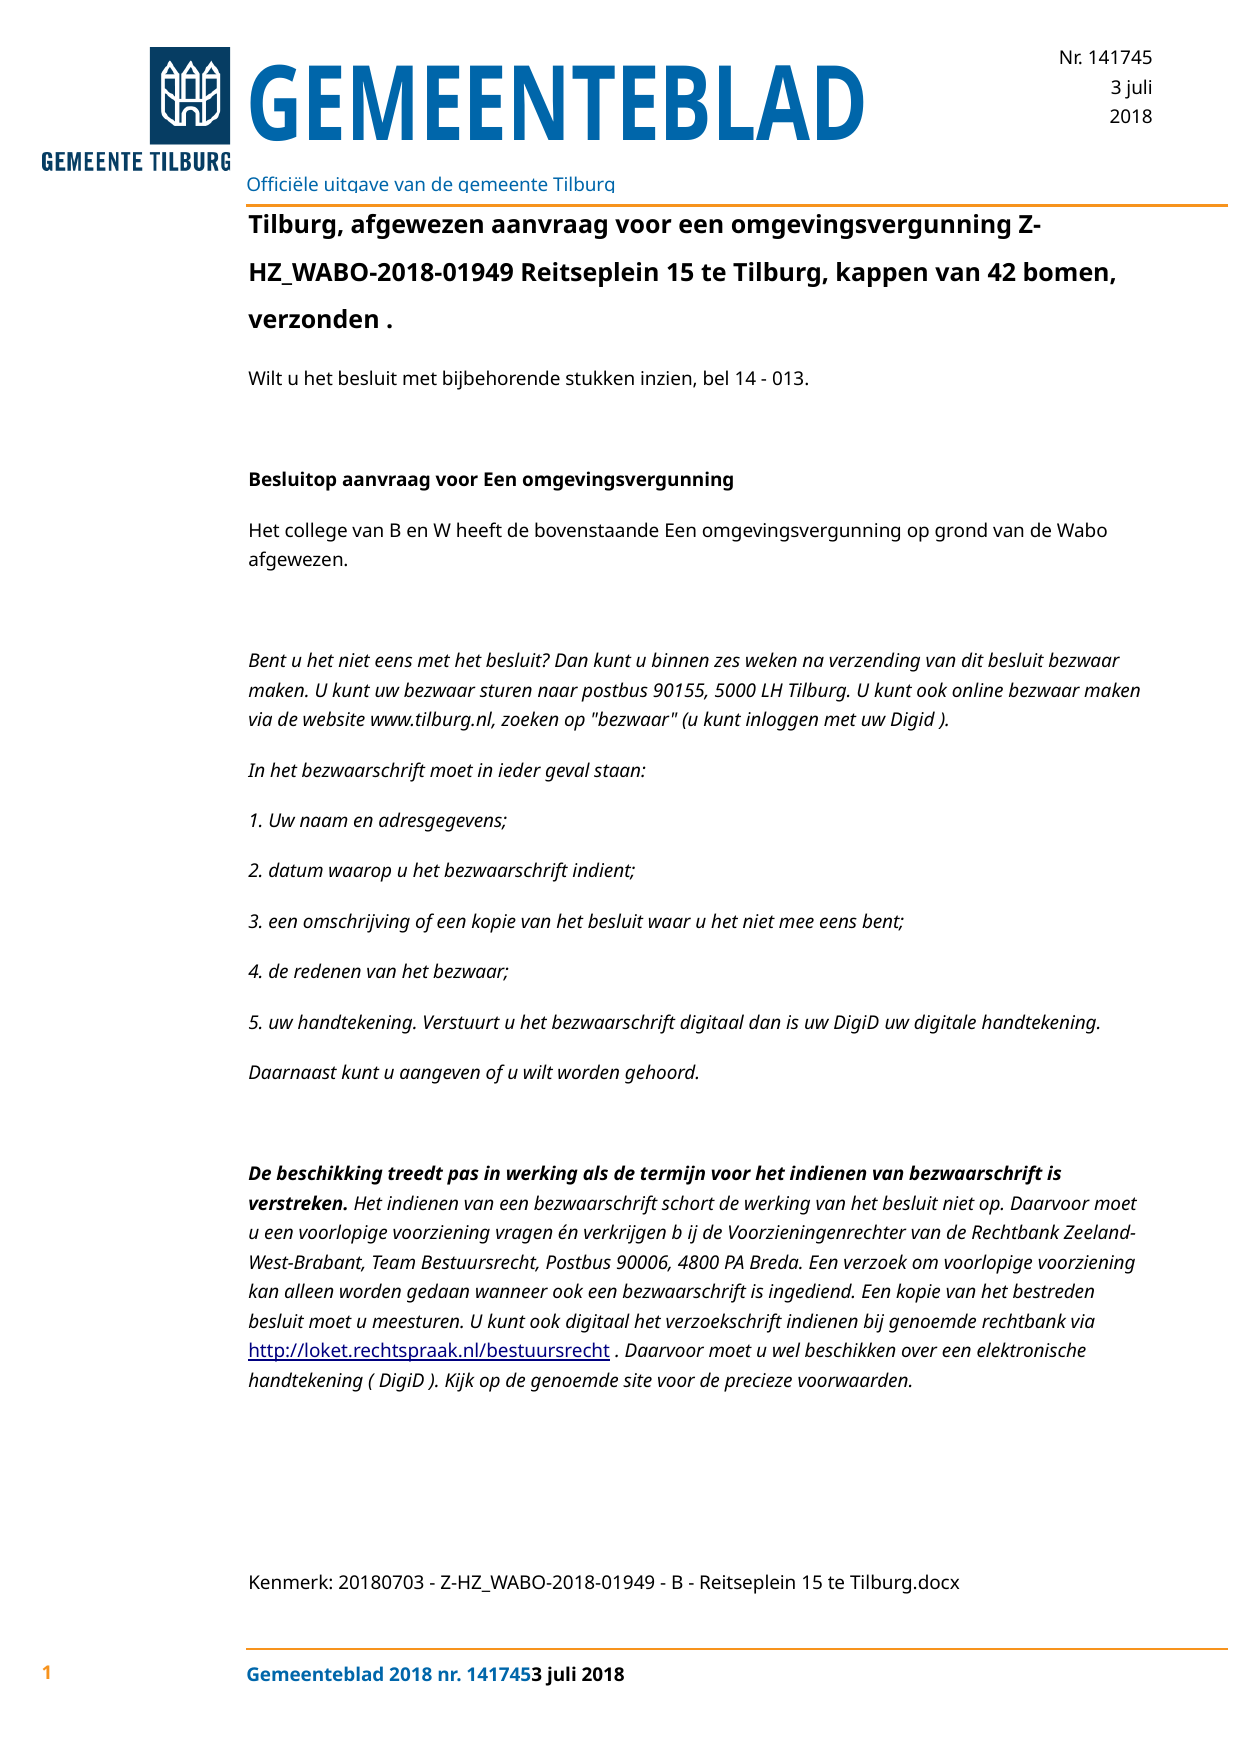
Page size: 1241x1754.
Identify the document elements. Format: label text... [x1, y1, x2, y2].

text De beschikking treedt pas in werking als de termijn voor het indienen van bezwaarschrift is verstreken. Het indienen van een bezwaarschrift schort de werking van het besluit niet op. Daarvoor moet u een voorlopige voorziening vragen én verkrijgen b ij de Voorzieningenrechter van de Rechtbank Zeeland-West-Brabant, Team Bestuursrecht, Postbus 90006, 4800 PA Breda. Een verzoek om voorlopige voorziening kan alleen worden gedaan wanneer ook een bezwaarschrift is ingediend. Een kopie van het bestreden besluit moet u meesturen. U kunt ook digitaal het verzoekschrift indienen bij genoemde rechtbank via http://loket.rechtspraak.nl/bestuursrecht . Daarvoor moet u wel beschikken over een elektronische handtekening ( DigiD ). Kijk op de genoemde site voor de precieze voorwaarden. [248, 1160, 1152, 1393]
text Kenmerk: 20180703 - Z-HZ_WABO-2018-01949 - B - Reitseplein 15 te Tilburg.docx [248, 1569, 1152, 1594]
text In het bezwaarschrift moet in ieder geval staan: [248, 757, 1152, 782]
text Wilt u het besluit met bijbehorende stukken inzien, bel 14 - 013. [248, 366, 1152, 391]
text Besluitop aanvraag voor Een omgevingsvergunning [248, 466, 1152, 492]
text 1. Uw naam en adresgegevens; [248, 807, 1152, 833]
text 3. een omschrijving of een kopie van het besluit waar u het niet mee eens bent; [248, 908, 1152, 934]
text 5. uw handtekening. Verstuurt u het bezwaarschrift digitaal dan is uw DigiD uw digitale handtekening. [248, 1009, 1152, 1034]
text Bent u het niet eens met het besluit? Dan kunt u binnen zes weken na verzending van dit besluit bezwaar maken. U kunt uw bezwaar sturen naar postbus 90155, 5000 LH Tilburg. U kunt ook online bezwaar maken via de website www.tilburg.nl, zoeken op "bezwaar" (u kunt inloggen met uw Digid ). [248, 647, 1152, 732]
picture [41, 47, 231, 172]
text Het college van B en W heeft de bovenstaande Een omgevingsvergunning op grond van de Wabo afgewezen. [248, 517, 1152, 572]
text Daarnaast kunt u aangeven of u wilt worden gehoord. [248, 1059, 1152, 1085]
text 4. de redenen van het bezwaar; [248, 958, 1152, 984]
text Tilburg, afgewezen aanvraag voor een omgevingsvergunning Z-HZ_WABO-2018-01949 Reitseplein 15 te Tilburg, kappen van 42 bomen, verzonden . [248, 207, 1152, 336]
text 2. datum waarop u het bezwaarschrift indient; [248, 858, 1152, 883]
